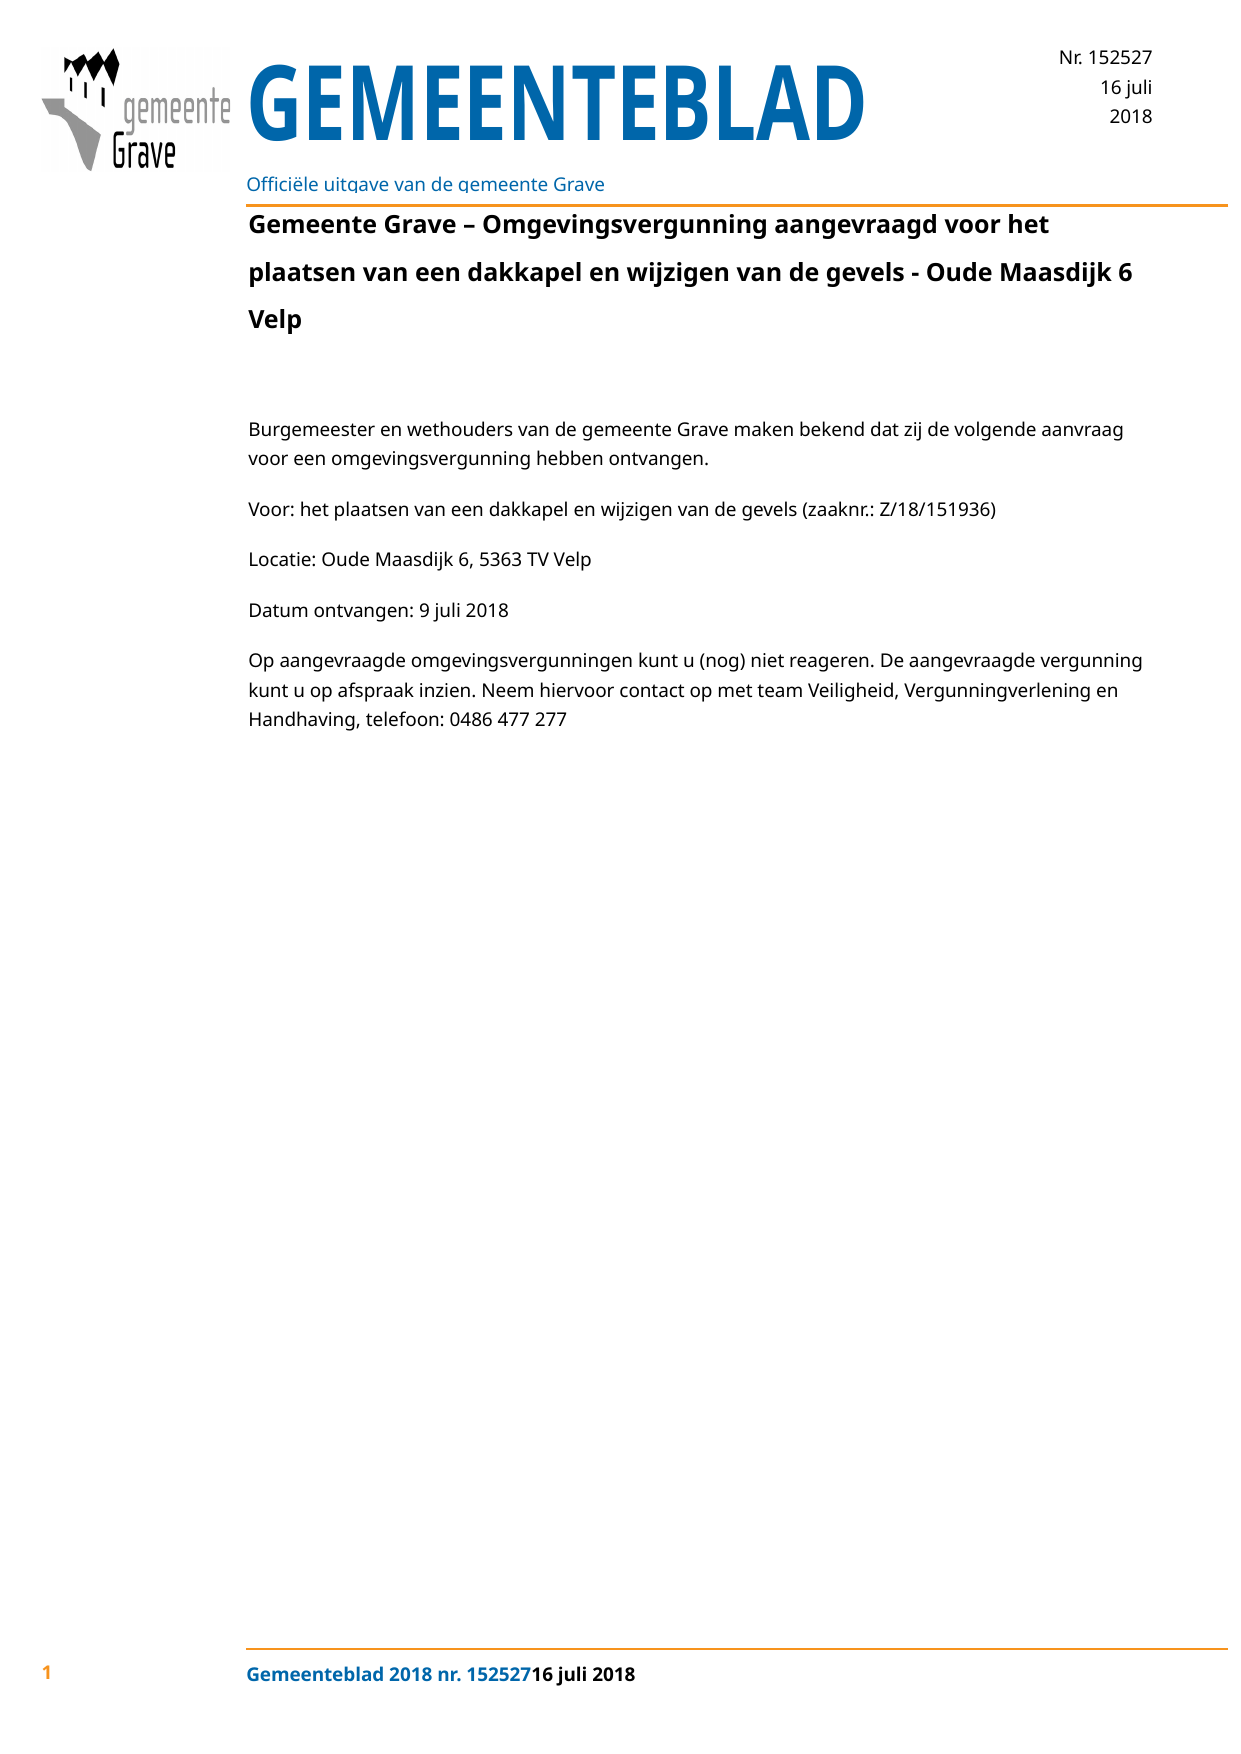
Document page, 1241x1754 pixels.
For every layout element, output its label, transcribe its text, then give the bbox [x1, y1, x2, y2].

text Locatie: Oude Maasdijk 6, 5363 TV Velp [248, 546, 1152, 572]
text Op aangevraagde omgevingsvergunningen kunt u (nog) niet reageren. De aangevraagde vergunning kunt u op afspraak inzien. Neem hiervoor contact op met team Veiligheid, Vergunningverlening en Handhaving, telefoon: 0486 477 277 [248, 647, 1152, 732]
text Datum ontvangen: 9 juli 2018 [248, 597, 1152, 622]
text Voor: het plaatsen van een dakkapel en wijzigen van de gevels (zaaknr.: Z/18/151936) [248, 496, 1152, 522]
text Burgemeester en wethouders van de gemeente Grave maken bekend dat zij de volgende aanvraag voor een omgevingsvergunning hebben ontvangen. [248, 416, 1152, 471]
picture [41, 47, 231, 172]
text Gemeente Grave – Omgevingsvergunning aangevraagd voor het plaatsen van een dakkapel en wijzigen van de gevels - Oude Maasdijk 6 Velp [248, 207, 1152, 336]
